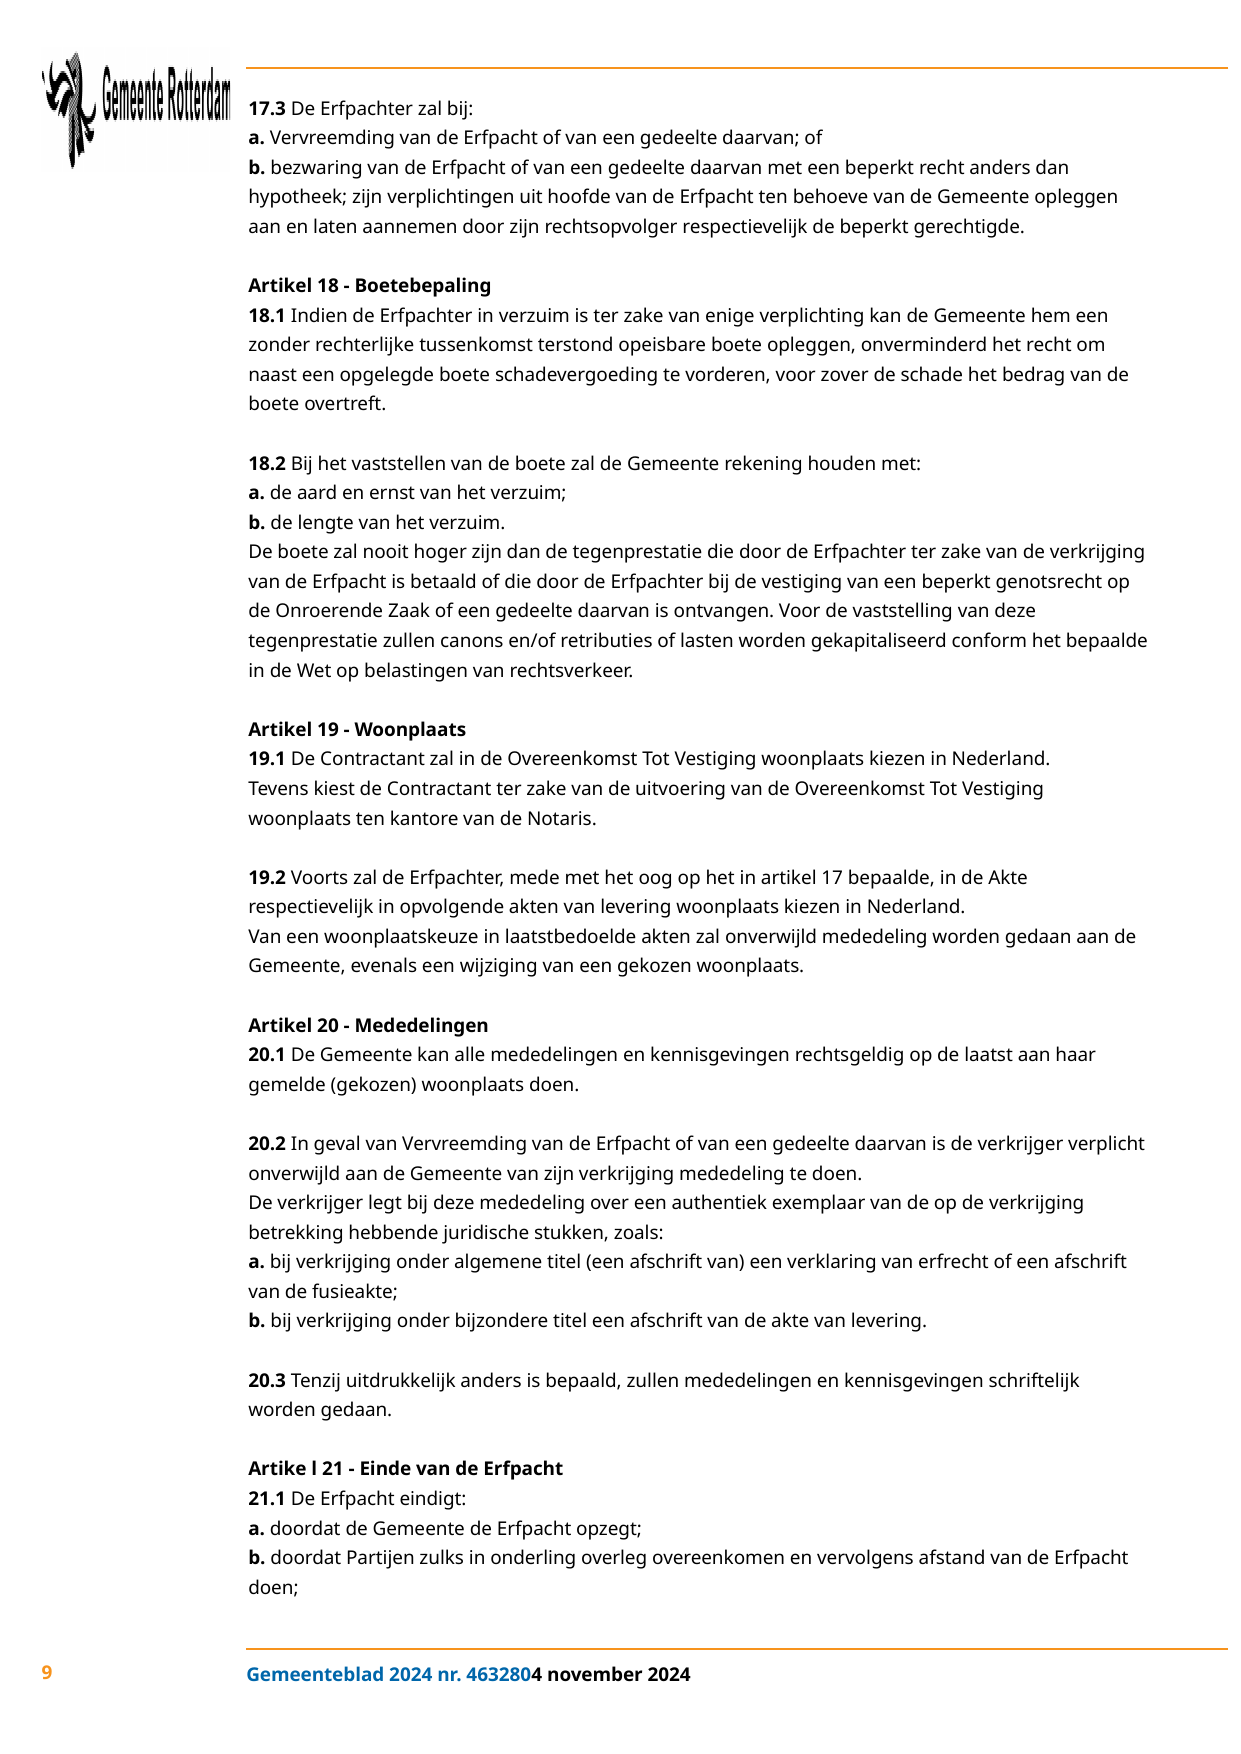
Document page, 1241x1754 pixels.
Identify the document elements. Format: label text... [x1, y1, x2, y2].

text 18.1 Indien de Erfpachter in verzuim is ter zake van enige verplichting kan de Gemeente hem een zonder rechterlijke tussenkomst terstond opeisbare boete opleggen, onverminderd het recht om naast een opgelegde boete schadevergoeding te vorderen, voor zover de schade het bedrag van de boete overtreft. [248, 302, 1152, 416]
text Artikel 19 - Woonplaats [248, 716, 1152, 742]
text a. bij verkrijging onder algemene titel (een afschrift van) een verklaring van erfrecht of een afschrift van de fusieakte; [248, 1248, 1152, 1304]
text a. de aard en ernst van het verzuim; [248, 479, 1152, 505]
text a. doordat de Gemeente de Erfpacht opzegt; [248, 1515, 1152, 1541]
text Artikel 20 - Mededelingen [248, 1012, 1152, 1038]
text a. Vervreemding van de Erfpacht of van een gedeelte daarvan; of [248, 124, 1152, 150]
text 20.1 De Gemeente kan alle mededelingen en kennisgevingen rechtsgeldig op de laatst aan haar gemelde (gekozen) woonplaats doen. [248, 1041, 1152, 1097]
text b. bij verkrijging onder bijzondere titel een afschrift van de akte van levering. [248, 1308, 1152, 1333]
text 19.2 Voorts zal de Erfpachter, mede met het oog op het in artikel 17 bepaalde, in de Akte respectievelijk in opvolgende akten van levering woonplaats kiezen in Nederland. [248, 864, 1152, 919]
text 21.1 De Erfpacht eindigt: [248, 1485, 1152, 1511]
picture [41, 47, 231, 172]
text 20.2 In geval van Vervreemding van de Erfpacht of van een gedeelte daarvan is de verkrijger verplicht onverwijld aan de Gemeente van zijn verkrijging mededeling te doen. [248, 1130, 1152, 1186]
text De boete zal nooit hoger zijn dan de tegenprestatie die door de Erfpachter ter zake van de verkrijging van de Erfpacht is betaald of die door de Erfpachter bij de vestiging van een beperkt genotsrecht op de Onroerende Zaak of een gedeelte daarvan is ontvangen. Voor de vaststelling van deze tegenprestatie zullen canons en/of retributies of lasten worden gekapitaliseerd conform het bepaalde in de Wet op belastingen van rechtsverkeer. [248, 538, 1152, 683]
text De verkrijger legt bij deze mededeling over een authentiek exemplaar van de op de verkrijging betrekking hebbende juridische stukken, zoals: [248, 1189, 1152, 1245]
text Van een woonplaatskeuze in laatstbedoelde akten zal onverwijld mededeling worden gedaan aan de Gemeente, evenals een wijziging van een gekozen woonplaats. [248, 923, 1152, 978]
text 17.3 De Erfpachter zal bij: [248, 95, 1152, 121]
text b. de lengte van het verzuim. [248, 509, 1152, 535]
text Artikel 18 - Boetebepaling [248, 272, 1152, 298]
text b. bezwaring van de Erfpacht of van een gedeelte daarvan met een beperkt recht anders dan hypotheek; zijn verplichtingen uit hoofde van de Erfpacht ten behoeve van de Gemeente opleggen aan en laten aannemen door zijn rechtsopvolger respectievelijk de beperkt gerechtigde. [248, 154, 1152, 239]
text b. doordat Partijen zulks in onderling overleg overeenkomen en vervolgens afstand van de Erfpacht doen; [248, 1544, 1152, 1600]
text Tevens kiest de Contractant ter zake van de uitvoering van de Overeenkomst Tot Vestiging woonplaats ten kantore van de Notaris. [248, 775, 1152, 831]
text 20.3 Tenzij uitdrukkelijk anders is bepaald, zullen mededelingen en kennisgevingen schriftelijk worden gedaan. [248, 1367, 1152, 1422]
text 18.2 Bij het vaststellen van de boete zal de Gemeente rekening houden met: [248, 450, 1152, 476]
text 19.1 De Contractant zal in de Overeenkomst Tot Vestiging woonplaats kiezen in Nederland. [248, 746, 1152, 771]
text Artike l 21 - Einde van de Erfpacht [248, 1456, 1152, 1481]
